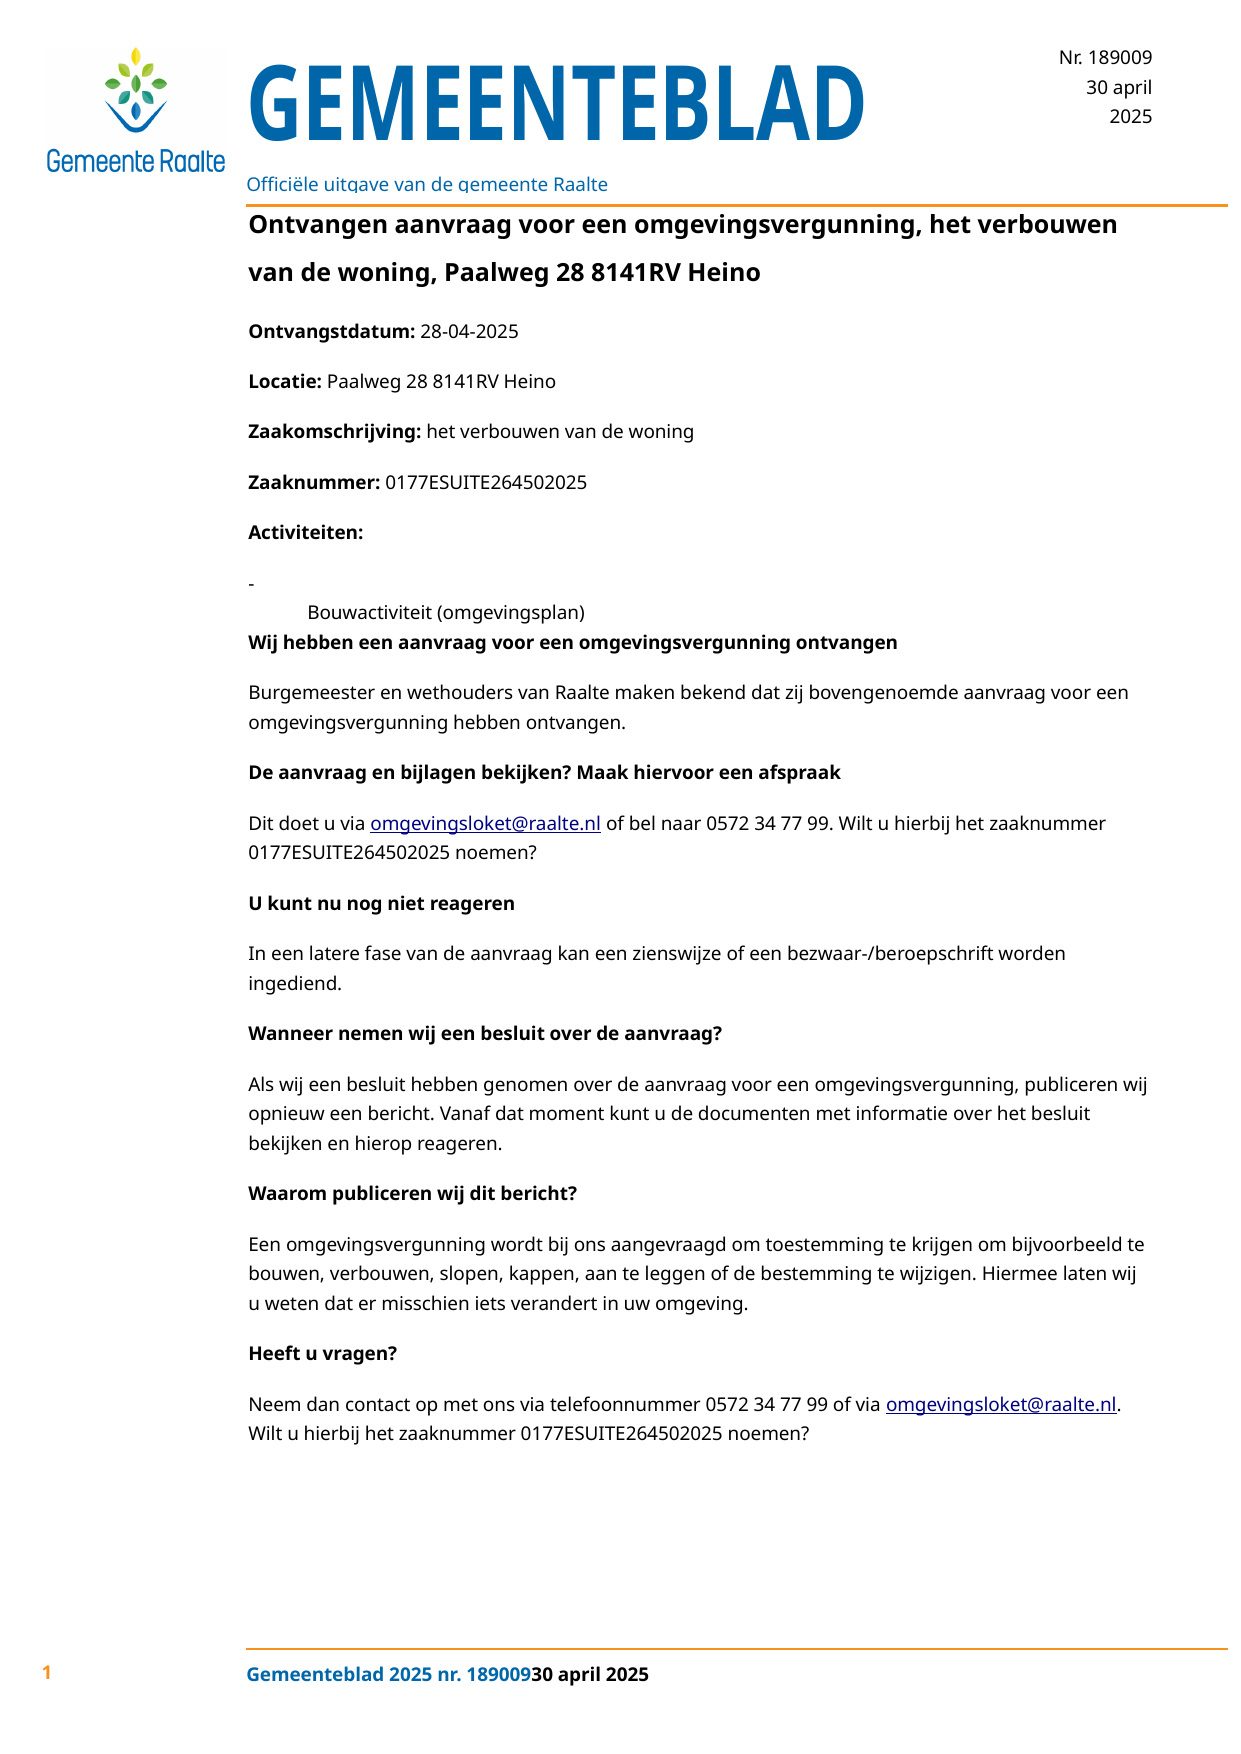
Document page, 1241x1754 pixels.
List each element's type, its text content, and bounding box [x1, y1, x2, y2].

text Een omgevingsvergunning wordt bij ons aangevraagd om toestemming te krijgen om bijvoorbeeld te bouwen, verbouwen, slopen, kappen, aan te leggen of de bestemming te wijzigen. Hiermee laten wij u weten dat er misschien iets verandert in uw omgeving. [248, 1231, 1152, 1316]
list Bouwactiviteit (omgevingsplan) [248, 599, 1152, 625]
text Ontvangen aanvraag voor een omgevingsvergunning, het verbouwen van de woning, Paalweg 28 8141RV Heino [248, 207, 1152, 288]
text Wanneer nemen wij een besluit over de aanvraag? [248, 1020, 1152, 1046]
picture [41, 47, 231, 172]
text Dit doet u via omgevingsloket@raalte.nl of bel naar 0572 34 77 99. Wilt u hierbij het zaaknummer 0177ESUITE264502025 noemen? [248, 810, 1152, 865]
text U kunt nu nog niet reageren [248, 890, 1152, 916]
text Als wij een besluit hebben genomen over de aanvraag voor een omgevingsvergunning, publiceren wij opnieuw een bericht. Vanaf dat moment kunt u de documenten met informatie over het besluit bekijken en hierop reageren. [248, 1071, 1152, 1156]
text De aanvraag en bijlagen bekijken? Maak hiervoor een afspraak [248, 759, 1152, 785]
text Zaaknummer: 0177ESUITE264502025 [248, 469, 1152, 495]
text Burgemeester en wethouders van Raalte maken bekend dat zij bovengenoemde aanvraag voor een omgevingsvergunning hebben ontvangen. [248, 679, 1152, 735]
text In een latere fase van de aanvraag kan een zienswijze of een bezwaar-/beroepschrift worden ingediend. [248, 940, 1152, 996]
text Heeft u vragen? [248, 1340, 1152, 1366]
text Neem dan contact op met ons via telefoonnummer 0572 34 77 99 of via omgevingsloket@raalte.nl. Wilt u hierbij het zaaknummer 0177ESUITE264502025 noemen? [248, 1391, 1152, 1446]
text Ontvangstdatum: 28-04-2025 [248, 318, 1152, 344]
text Zaakomschrijving: het verbouwen van de woning [248, 419, 1152, 444]
text Activiteiten: [248, 519, 1152, 545]
text Waarom publiceren wij dit bericht? [248, 1180, 1152, 1206]
text Wij hebben een aanvraag voor een omgevingsvergunning ontvangen [248, 629, 1152, 655]
text Locatie: Paalweg 28 8141RV Heino [248, 368, 1152, 394]
